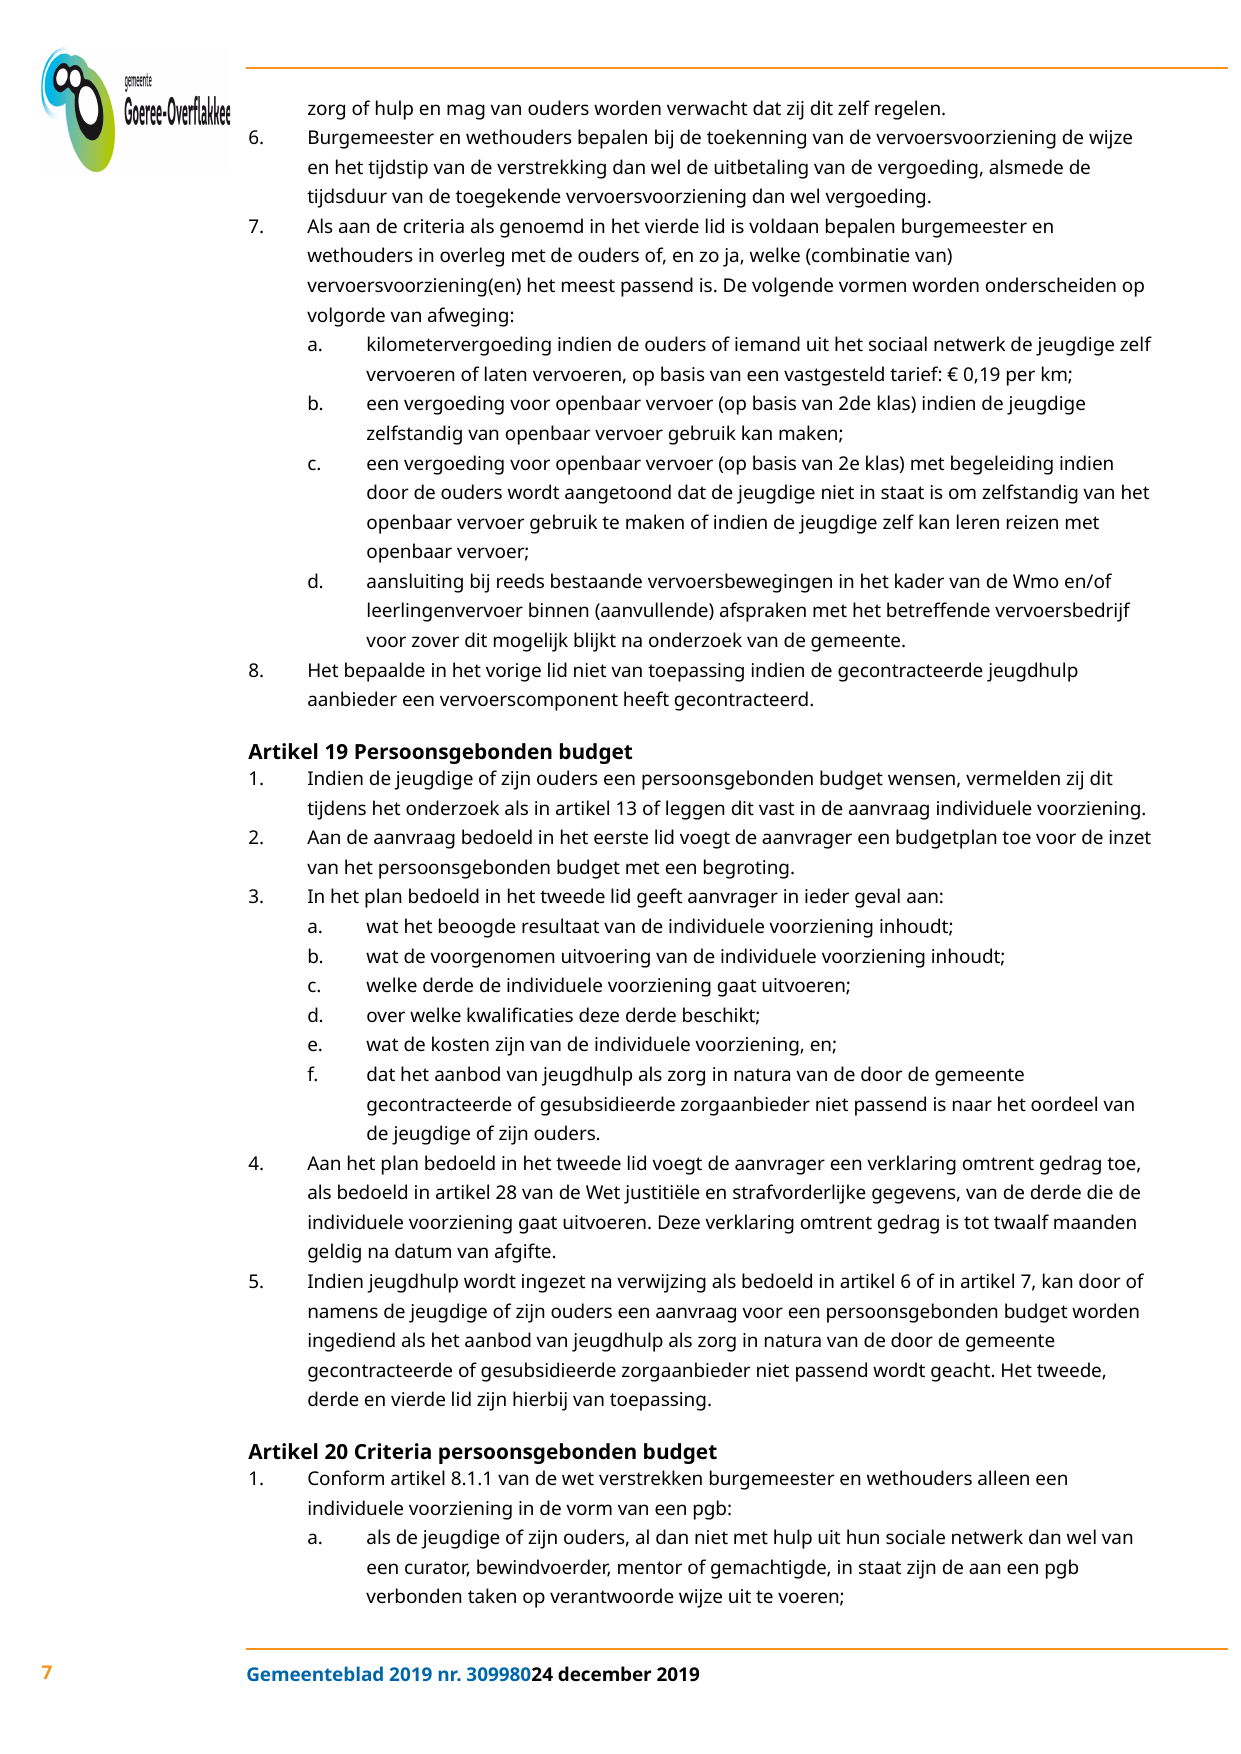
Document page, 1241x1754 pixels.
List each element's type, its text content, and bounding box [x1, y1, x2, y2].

list Indien jeugdhulp wordt ingezet na verwijzing als bedoeld in artikel 6 of in artikel 7, kan door of namens de jeugdige of zijn ouders een aanvraag voor een persoonsgebonden budget worden ingediend als het aanbod van jeugdhulp als zorg in natura van de door de gemeente gecontracteerde of gesubsidieerde zorgaanbieder niet passend wordt geacht. Het tweede, derde en vierde lid zijn hierbij van toepassing. [248, 1268, 1152, 1412]
list Aan het plan bedoeld in het tweede lid voegt de aanvrager een verklaring omtrent gedrag toe, als bedoeld in artikel 28 van de Wet justitiële en strafvorderlijke gegevens, van de derde die de individuele voorziening gaat uitvoeren. Deze verklaring omtrent gedrag is tot twaalf maanden geldig na datum van afgifte. [248, 1150, 1152, 1264]
text Artikel 19 Persoonsgebonden budget [248, 737, 1152, 765]
text Artikel 20 Criteria persoonsgebonden budget [248, 1437, 1152, 1465]
list Conform artikel 8.1.1 van de wet verstrekken burgemeester en wethouders alleen een individuele voorziening in de vorm van een pgb: [248, 1465, 1152, 1521]
list welke derde de individuele voorziening gaat uitvoeren; [307, 972, 1152, 998]
list zorg of hulp en mag van ouders worden verwacht dat zij dit zelf regelen. [248, 95, 1152, 121]
list kilometervergoeding indien de ouders of iemand uit het sociaal netwerk de jeugdige zelf vervoeren of laten vervoeren, op basis van een vastgesteld tarief: € 0,19 per km; [307, 331, 1152, 387]
list een vergoeding voor openbaar vervoer (op basis van 2e klas) met begeleiding indien door de ouders wordt aangetoond dat de jeugdige niet in staat is om zelfstandig van het openbaar vervoer gebruik te maken of indien de jeugdige zelf kan leren reizen met openbaar vervoer; [307, 450, 1152, 564]
list Indien de jeugdige of zijn ouders een persoonsgebonden budget wensen, vermelden zij dit tijdens het onderzoek als in artikel 13 of leggen dit vast in de aanvraag individuele voorziening. [248, 765, 1152, 821]
list Aan de aanvraag bedoeld in het eerste lid voegt de aanvrager een budgetplan toe voor de inzet van het persoonsgebonden budget met een begroting. [248, 824, 1152, 880]
list aansluiting bij reeds bestaande vervoersbewegingen in het kader van de Wmo en/of leerlingenvervoer binnen (aanvullende) afspraken met het betreffende vervoersbedrijf voor zover dit mogelijk blijkt na onderzoek van de gemeente. [307, 568, 1152, 653]
list Het bepaalde in het vorige lid niet van toepassing indien de gecontracteerde jeugdhulp aanbieder een vervoerscomponent heeft gecontracteerd. [248, 657, 1152, 712]
list Als aan de criteria als genoemd in het vierde lid is voldaan bepalen burgemeester en wethouders in overleg met de ouders of, en zo ja, welke (combinatie van) vervoersvoorziening(en) het meest passend is. De volgende vormen worden onderscheiden op volgorde van afweging: [248, 213, 1152, 328]
list over welke kwalificaties deze derde beschikt; [307, 1002, 1152, 1028]
list een vergoeding voor openbaar vervoer (op basis van 2de klas) indien de jeugdige zelfstandig van openbaar vervoer gebruik kan maken; [307, 391, 1152, 446]
picture [41, 47, 231, 172]
list In het plan bedoeld in het tweede lid geeft aanvrager in ieder geval aan: [248, 884, 1152, 909]
list dat het aanbod van jeugdhulp als zorg in natura van de door de gemeente gecontracteerde of gesubsidieerde zorgaanbieder niet passend is naar het oordeel van de jeugdige of zijn ouders. [307, 1061, 1152, 1146]
list wat de kosten zijn van de individuele voorziening, en; [307, 1032, 1152, 1057]
list als de jeugdige of zijn ouders, al dan niet met hulp uit hun sociale netwerk dan wel van een curator, bewindvoerder, mentor of gemachtigde, in staat zijn de aan een pgb verbonden taken op verantwoorde wijze uit te voeren; [307, 1524, 1152, 1609]
list wat het beoogde resultaat van de individuele voorziening inhoudt; [307, 913, 1152, 939]
list Burgemeester en wethouders bepalen bij de toekenning van de vervoersvoorziening de wijze en het tijdstip van de verstrekking dan wel de uitbetaling van de vergoeding, alsmede de tijdsduur van de toegekende vervoersvoorziening dan wel vergoeding. [248, 124, 1152, 209]
list wat de voorgenomen uitvoering van de individuele voorziening inhoudt; [307, 943, 1152, 968]
